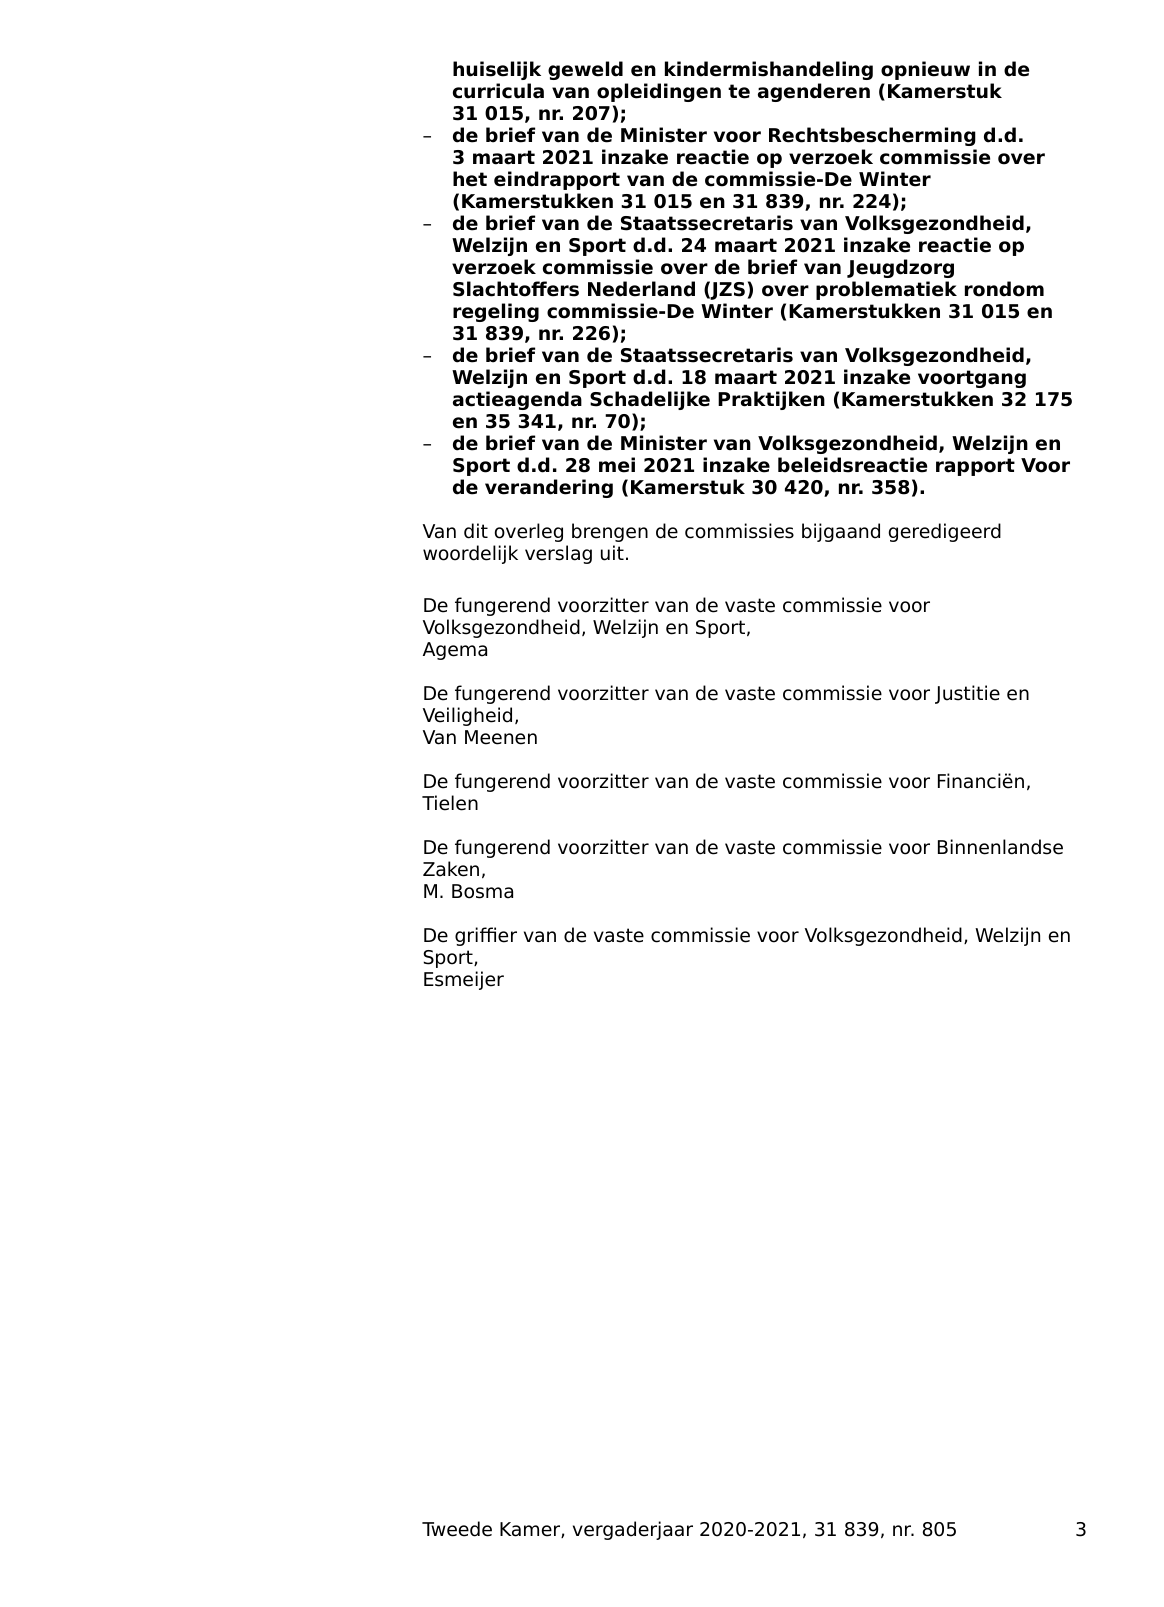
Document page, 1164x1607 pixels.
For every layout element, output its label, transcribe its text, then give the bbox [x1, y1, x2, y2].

text De fungerend voorzitter van de vaste commissie voor Justitie en Veiligheid, Van Meenen [422, 683, 1087, 749]
text – de brief van de Minister voor Rechtsbescherming d.d. 3 maart 2021 inzake reactie op verzoek commissie over het eindrapport van de commissie-De Winter (Kamerstukken 31 015 en 31 839, nr. 224); [422, 125, 1087, 213]
text De fungerend voorzitter van de vaste commissie voor Volksgezondheid, Welzijn en Sport, Agema [422, 595, 1087, 661]
text De fungerend voorzitter van de vaste commissie voor Financiën, Tielen [422, 771, 1087, 815]
text – de brief van de Minister van Volksgezondheid, Welzijn en Sport d.d. 28 mei 2021 inzake beleidsreactie rapport Voor de verandering (Kamerstuk 30 420, nr. 358). [422, 433, 1087, 499]
text – de brief van de Staatssecretaris van Volksgezondheid, Welzijn en Sport d.d. 18 maart 2021 inzake voortgang actieagenda Schadelijke Praktijken (Kamerstukken 32 175 en 35 341, nr. 70); [422, 345, 1087, 433]
text De griffier van de vaste commissie voor Volksgezondheid, Welzijn en Sport, Esmeijer [422, 925, 1087, 991]
text Van dit overleg brengen de commissies bijgaand geredigeerd woordelijk verslag uit. [422, 521, 1087, 565]
text – de brief van de Staatssecretaris van Volksgezondheid, Welzijn en Sport d.d. 24 maart 2021 inzake reactie op verzoek commissie over de brief van Jeugdzorg Slachtoffers Nederland (JZS) over problematiek rondom regeling commissie-De Winter (Kamerstukken 31 015 en 31 839, nr. 226); [422, 213, 1087, 345]
text De fungerend voorzitter van de vaste commissie voor Binnenlandse Zaken, M. Bosma [422, 837, 1087, 903]
text huiselijk geweld en kindermishandeling opnieuw in de curricula van opleidingen te agenderen (Kamerstuk 31 015, nr. 207); [422, 59, 1087, 125]
